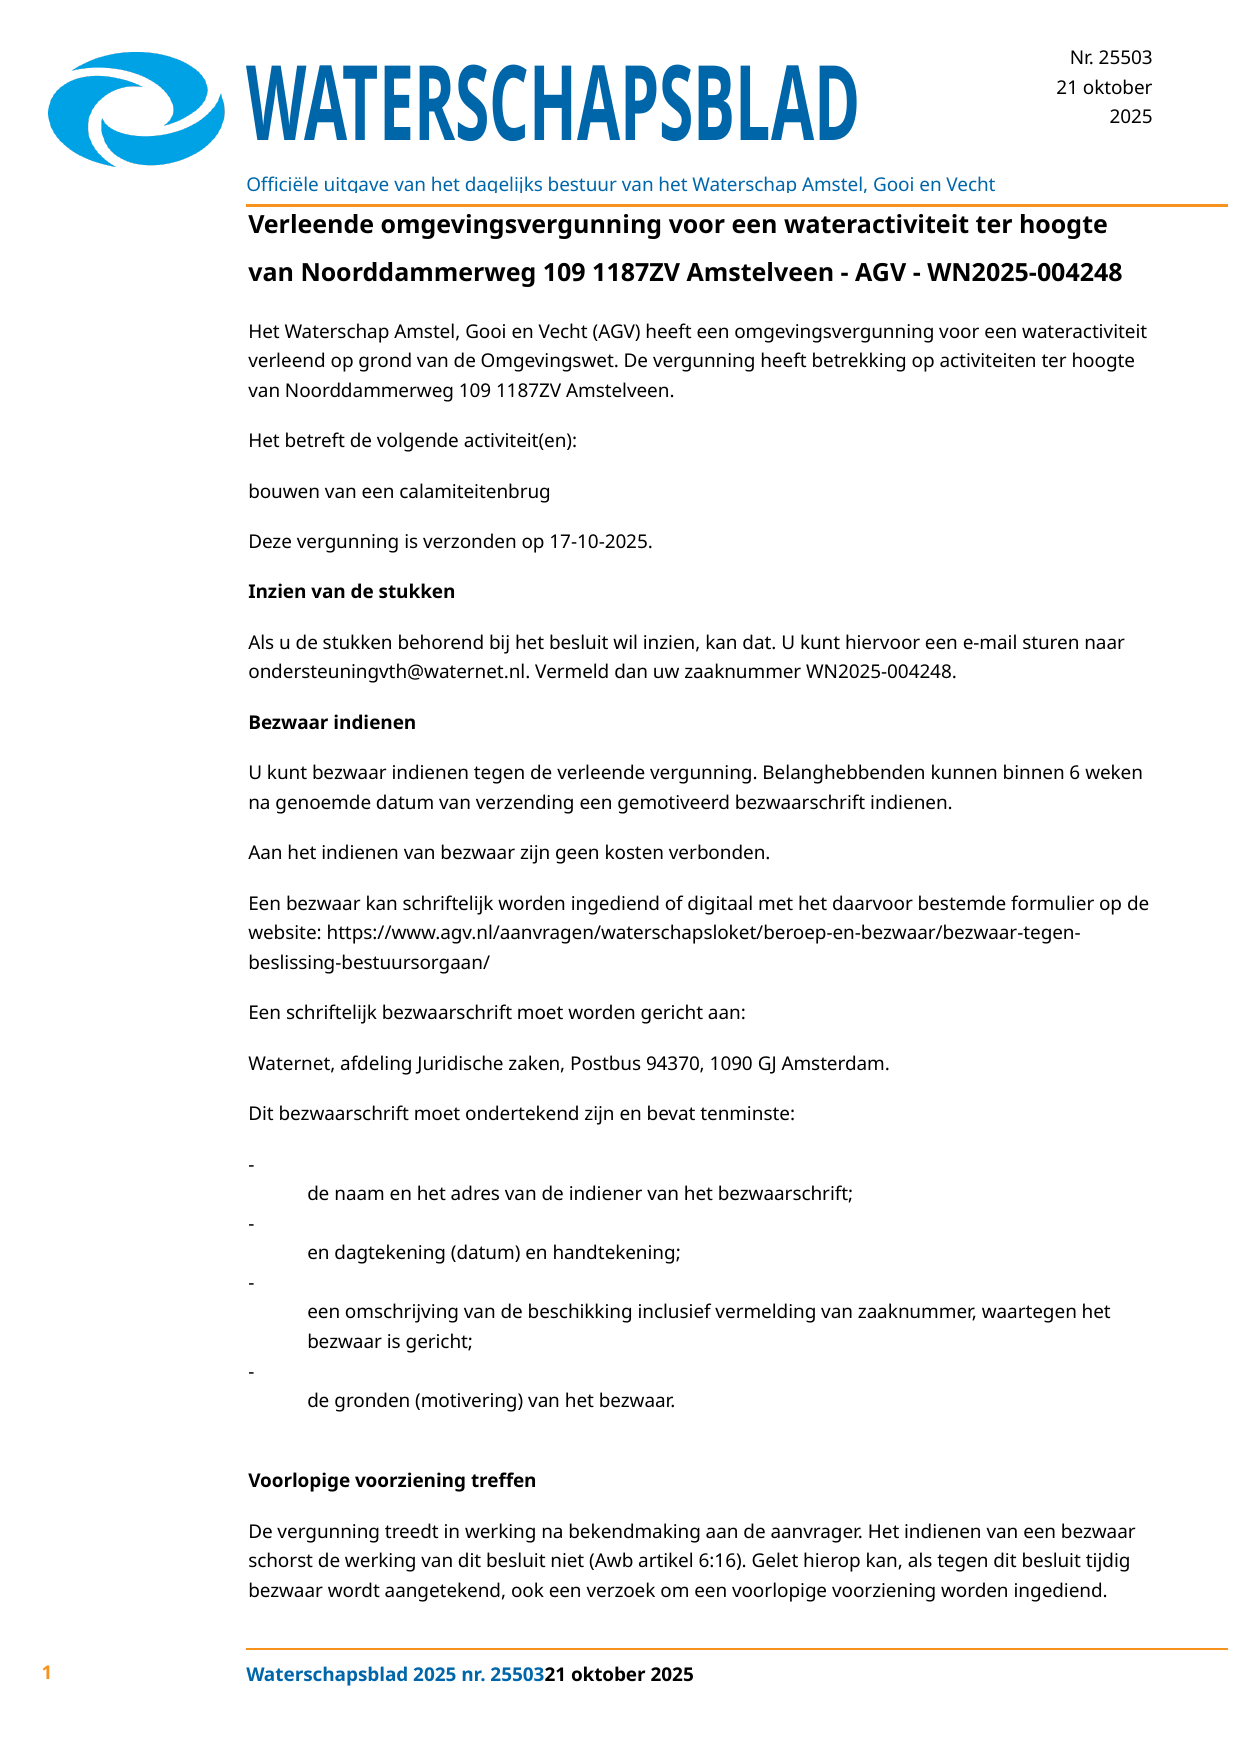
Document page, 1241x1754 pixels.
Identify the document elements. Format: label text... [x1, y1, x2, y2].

text Dit bezwaarschrift moet ondertekend zijn en bevat tenminste: [248, 1100, 1152, 1126]
list de naam en het adres van de indiener van het bezwaarschrift; [248, 1180, 1152, 1206]
text Aan het indienen van bezwaar zijn geen kosten verbonden. [248, 839, 1152, 865]
list de gronden (motivering) van het bezwaar. [248, 1387, 1152, 1413]
text bouwen van een calamiteitenbrug [248, 478, 1152, 504]
text Verleende omgevingsvergunning voor een wateractiviteit ter hoogte van Noorddammerweg 109 1187ZV Amstelveen - AGV - WN2025-004248 [248, 207, 1152, 288]
text U kunt bezwaar indienen tegen de verleende vergunning. Belanghebbenden kunnen binnen 6 weken na genoemde datum van verzending een gemotiveerd bezwaarschrift indienen. [248, 759, 1152, 815]
text Deze vergunning is verzonden op 17-10-2025. [248, 528, 1152, 554]
text Een schriftelijk bezwaarschrift moet worden gericht aan: [248, 999, 1152, 1025]
text Inzien van de stukken [248, 579, 1152, 604]
text Voorlopige voorziening treffen [248, 1467, 1152, 1493]
picture [41, 47, 231, 172]
list een omschrijving van de beschikking inclusief vermelding van zaaknummer, waartegen het bezwaar is gericht; [248, 1299, 1152, 1354]
text Een bezwaar kan schriftelijk worden ingediend of digitaal met het daarvoor bestemde formulier op de website: https://www.agv.nl/aanvragen/waterschapsloket/beroep-en-bezwaar/bezwaar-tegen-beslissing-bestuursorgaan/ [248, 890, 1152, 975]
text Waternet, afdeling Juridische zaken, Postbus 94370, 1090 GJ Amsterdam. [248, 1050, 1152, 1076]
text Als u de stukken behorend bij het besluit wil inzien, kan dat. U kunt hiervoor een e-mail sturen naar ondersteuningvth@waternet.nl. Vermeld dan uw zaaknummer WN2025-004248. [248, 629, 1152, 684]
text Bezwaar indienen [248, 709, 1152, 735]
text Het Waterschap Amstel, Gooi en Vecht (AGV) heeft een omgevingsvergunning voor een wateractiviteit verleend op grond van de Omgevingswet. De vergunning heeft betrekking op activiteiten ter hoogte van Noorddammerweg 109 1187ZV Amstelveen. [248, 318, 1152, 403]
text De vergunning treedt in werking na bekendmaking aan de aanvrager. Het indienen van een bezwaar schorst de werking van dit besluit niet (Awb artikel 6:16). Gelet hierop kan, als tegen dit besluit tijdig bezwaar wordt aangetekend, ook een verzoek om een voorlopige voorziening worden ingediend. [248, 1518, 1152, 1603]
list en dagtekening (datum) en handtekening; [248, 1239, 1152, 1265]
text Het betreft de volgende activiteit(en): [248, 427, 1152, 453]
